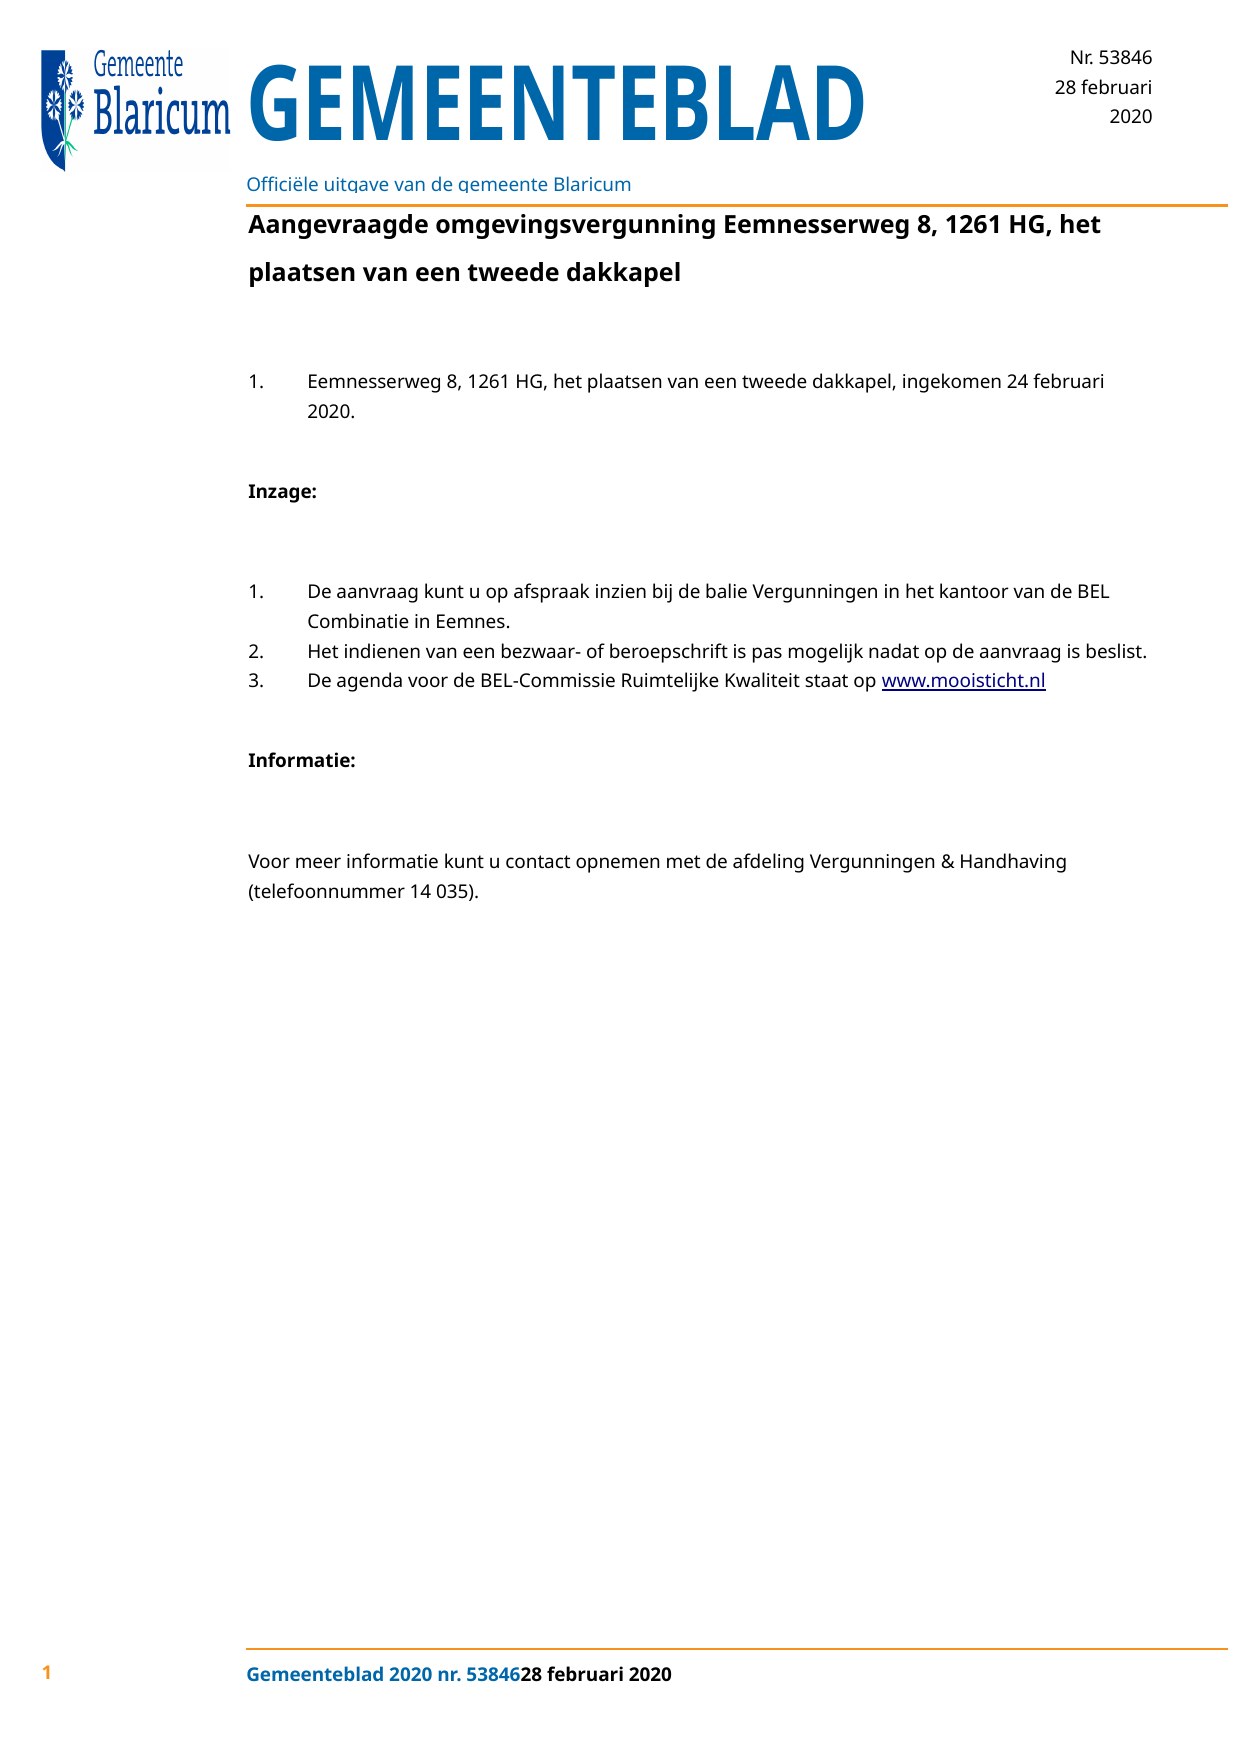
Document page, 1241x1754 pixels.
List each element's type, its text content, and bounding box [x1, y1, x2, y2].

text Aangevraagde omgevingsvergunning Eemnesserweg 8, 1261 HG, het plaatsen van een tweede dakkapel [248, 207, 1152, 288]
list De agenda voor de BEL-Commissie Ruimtelijke Kwaliteit staat op www.mooisticht.nl [248, 667, 1152, 693]
text Voor meer informatie kunt u contact opnemen met de afdeling Vergunningen & Handhaving (telefoonnummer 14 035). [248, 848, 1152, 904]
picture [41, 47, 231, 172]
list De aanvraag kunt u op afspraak inzien bij de balie Vergunningen in het kantoor van de BEL Combinatie in Eemnes. [248, 579, 1152, 634]
list Eemnesserweg 8, 1261 HG, het plaatsen van een tweede dakkapel, ingekomen 24 februari 2020. [248, 368, 1152, 424]
text Informatie: [248, 747, 1152, 773]
list Het indienen van een bezwaar- of beroepschrift is pas mogelijk nadat op de aanvraag is beslist. [248, 638, 1152, 664]
text Inzage: [248, 478, 1152, 504]
